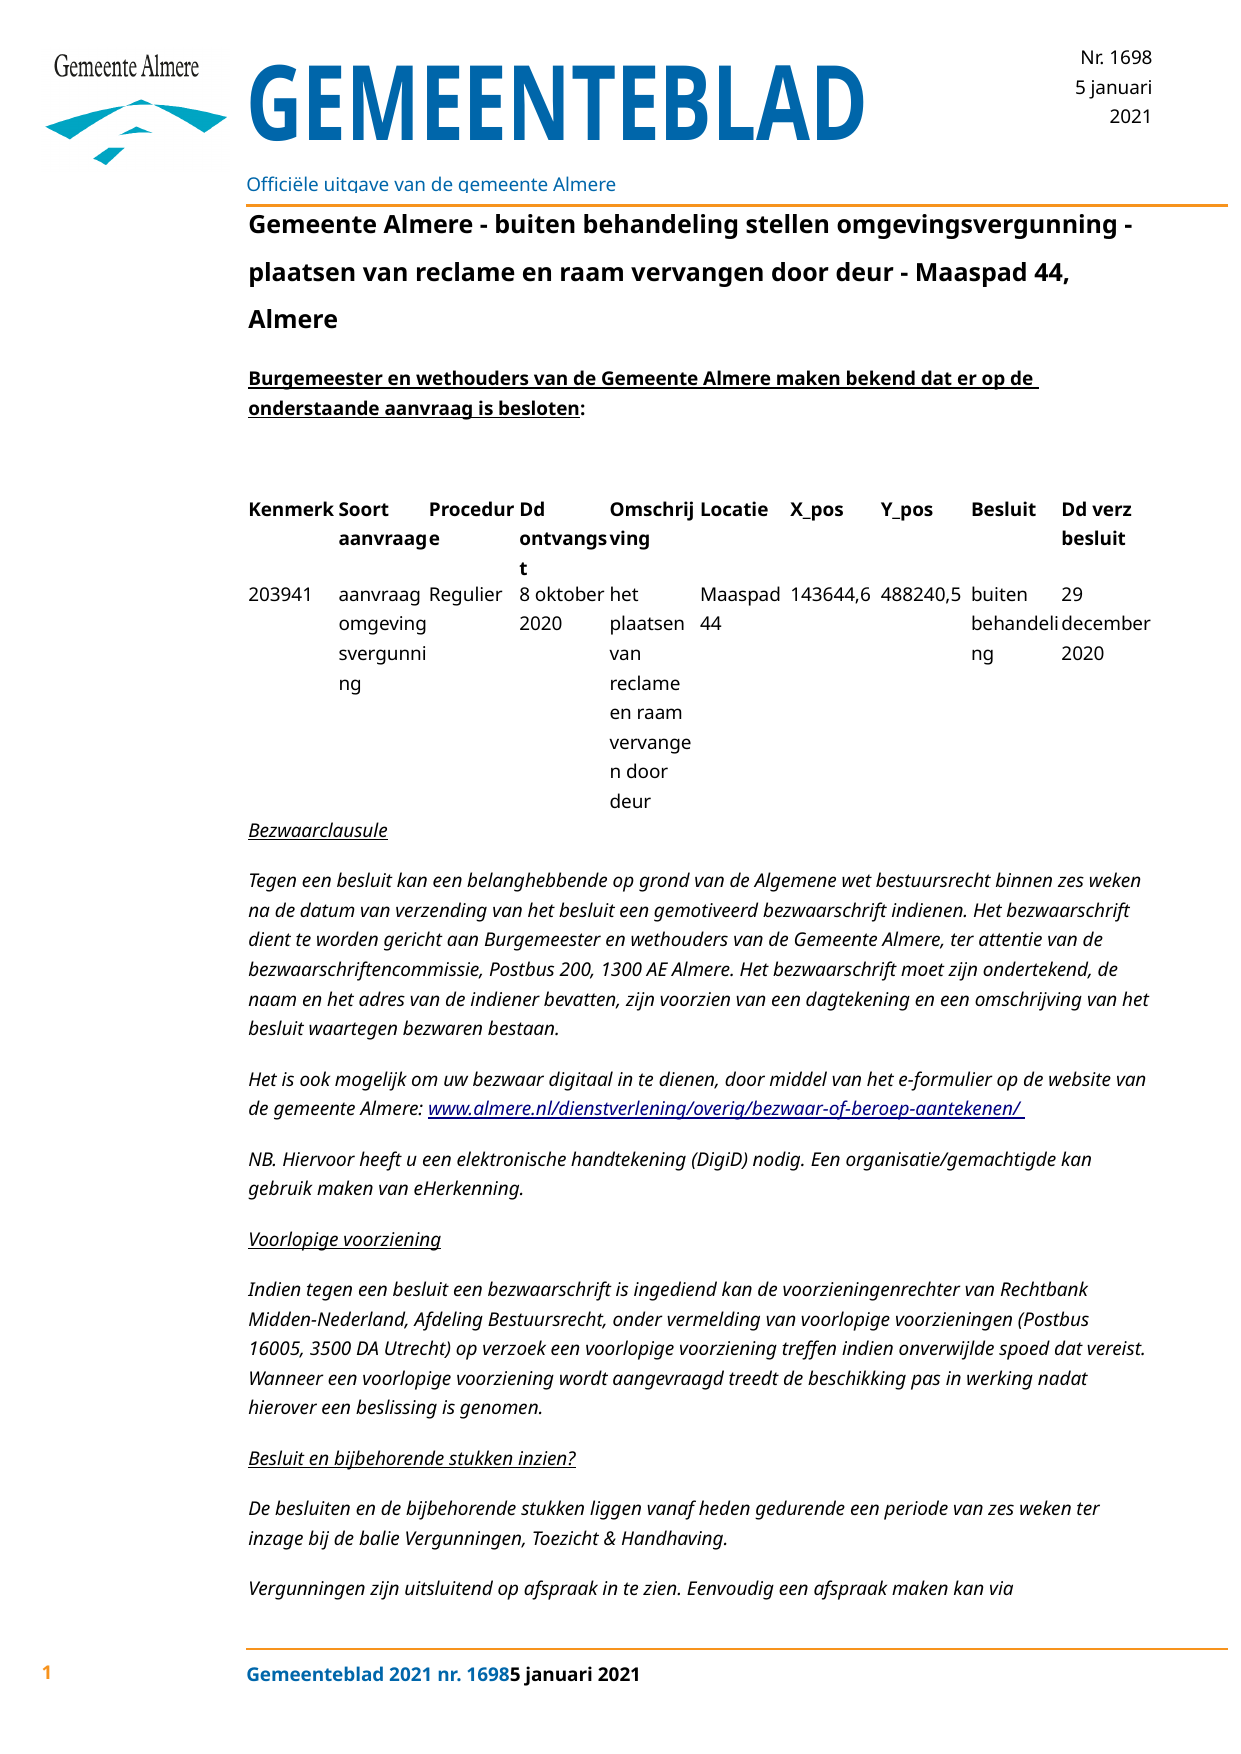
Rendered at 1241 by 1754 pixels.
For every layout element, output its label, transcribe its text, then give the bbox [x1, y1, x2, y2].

table_header Procedure [429, 496, 519, 581]
table_header Besluit [971, 496, 1061, 581]
table_cell 203941 [248, 581, 338, 814]
table_header Kenmerk [248, 496, 338, 581]
table_header Omschrijving [609, 496, 700, 581]
picture [41, 47, 231, 172]
table_cell buiten behandeling [971, 581, 1061, 814]
table_cell 143644,6 [790, 581, 881, 814]
text Besluit en bijbehorende stukken inzien? [248, 1445, 1152, 1471]
table_header Dd ontvangst [519, 496, 609, 581]
text Tegen een besluit kan een belanghebbende op grond van de Algemene wet bestuursrecht binnen zes weken na de datum van verzending van het besluit een gemotiveerd bezwaarschrift indienen. Het bezwaarschrift dient te worden gericht aan Burgemeester en wethouders van de Gemeente Almere, ter attentie van de bezwaarschriftencommissie, Postbus 200, 1300 AE Almere. Het bezwaarschrift moet zijn ondertekend, de naam en het adres van de indiener bevatten, zijn voorzien van een dagtekening en een omschrijving van het besluit waartegen bezwaren bestaan. [248, 867, 1152, 1041]
table_header Locatie [700, 496, 790, 581]
text Vergunningen zijn uitsluitend op afspraak in te zien. Eenvoudig een afspraak maken kan via [248, 1575, 1152, 1601]
text De besluiten en de bijbehorende stukken liggen vanaf heden gedurende een periode van zes weken ter inzage bij de balie Vergunningen, Toezicht & Handhaving. [248, 1495, 1152, 1551]
table_header Soort aanvraag [338, 496, 429, 581]
table_header X_pos [790, 496, 881, 581]
table_cell 488240,5 [881, 581, 971, 814]
table_cell het plaatsen van reclame en raam vervangen door deur [609, 581, 700, 814]
text Voorlopige voorziening [248, 1226, 1152, 1251]
text Het is ook mogelijk om uw bezwaar digitaal in te dienen, door middel van het e-formulier op de website van de gemeente Almere: www.almere.nl/dienstverlening/overig/bezwaar-of-beroep-aantekenen/ [248, 1066, 1152, 1121]
text NB. Hiervoor heeft u een elektronische handtekening (DigiD) nodig. Een organisatie/gemachtigde kan gebruik maken van eHerkenning. [248, 1146, 1152, 1201]
table_cell 29 december 2020 [1061, 581, 1152, 814]
table_cell Regulier [429, 581, 519, 814]
text Gemeente Almere - buiten behandeling stellen omgevingsvergunning - plaatsen van reclame en raam vervangen door deur - Maaspad 44, Almere [248, 207, 1152, 336]
table_header Dd verz besluit [1061, 496, 1152, 581]
text Indien tegen een besluit een bezwaarschrift is ingediend kan de voorzieningenrechter van Rechtbank Midden-Nederland, Afdeling Bestuursrecht, onder vermelding van voorlopige voorzieningen (Postbus 16005, 3500 DA Utrecht) op verzoek een voorlopige voorziening treffen indien onverwijlde spoed dat vereist. Wanneer een voorlopige voorziening wordt aangevraagd treedt de beschikking pas in werking nadat hierover een beslissing is genomen. [248, 1276, 1152, 1420]
text Bezwaarclausule [248, 817, 1152, 843]
text Burgemeester en wethouders van de Gemeente Almere maken bekend dat er op de onderstaande aanvraag is besloten: [248, 366, 1152, 421]
table_cell aanvraag omgevingsvergunning [338, 581, 429, 814]
table_cell 8 oktober 2020 [519, 581, 609, 814]
table_header Y_pos [881, 496, 971, 581]
table_cell Maaspad 44 [700, 581, 790, 814]
